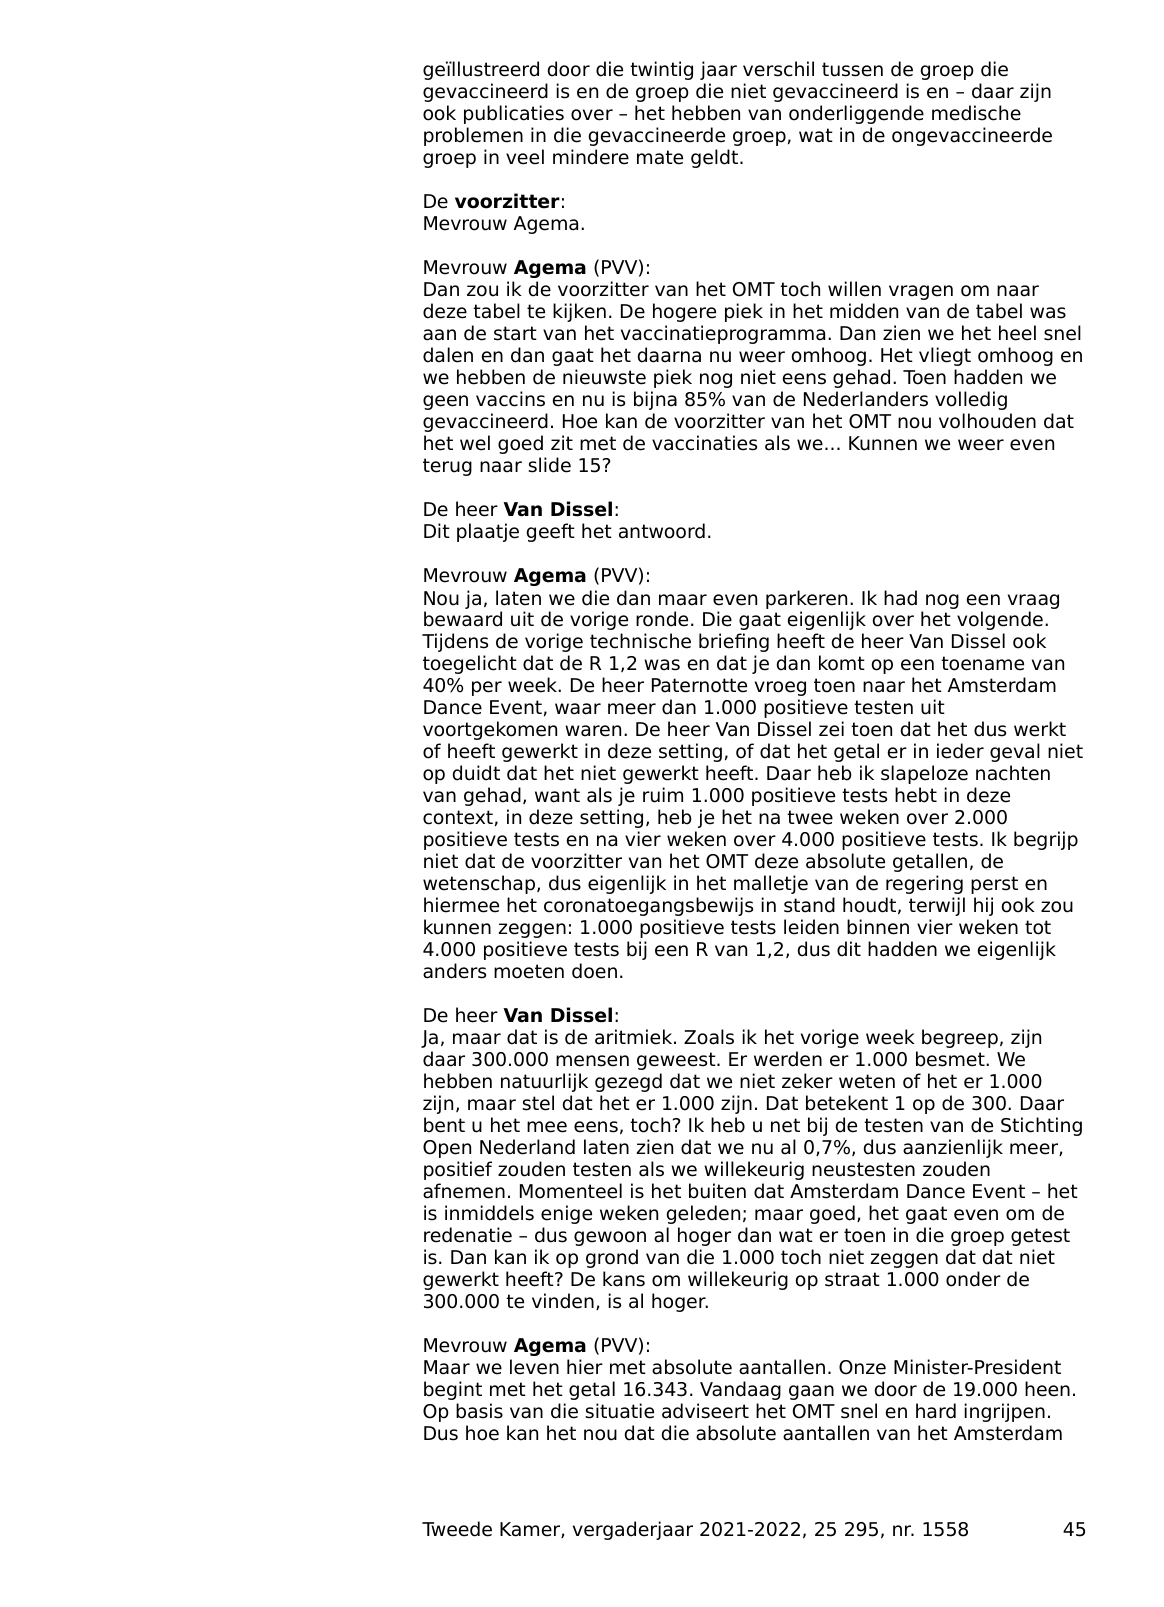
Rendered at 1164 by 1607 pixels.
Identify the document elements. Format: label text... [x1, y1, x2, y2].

text Ja, maar dat is de aritmiek. Zoals ik het vorige week begreep, zijn daar 300.000 mensen geweest. Er werden er 1.000 besmet. We hebben natuurlijk gezegd dat we niet zeker weten of het er 1.000 zijn, maar stel dat het er 1.000 zijn. Dat betekent 1 op de 300. Daar bent u het mee eens, toch? Ik heb u net bij de testen van de Stichting Open Nederland laten zien dat we nu al 0,7%, dus aanzienlijk meer, positief zouden testen als we willekeurig neustesten zouden afnemen. Momenteel is het buiten dat Amsterdam Dance Event – het is inmiddels enige weken geleden; maar goed, het gaat even om de redenatie – dus gewoon al hoger dan wat er toen in die groep getest is. Dan kan ik op grond van die 1.000 toch niet zeggen dat dat niet gewerkt heeft? De kans om willekeurig op straat 1.000 onder de 300.000 te vinden, is al hoger. [422, 1027, 1087, 1313]
text De heer Van Dissel: [422, 499, 1087, 521]
text Nou ja, laten we die dan maar even parkeren. Ik had nog een vraag bewaard uit de vorige ronde. Die gaat eigenlijk over het volgende. Tijdens de vorige technische briefing heeft de heer Van Dissel ook toegelicht dat de R 1,2 was en dat je dan komt op een toename van 40% per week. De heer Paternotte vroeg toen naar het Amsterdam Dance Event, waar meer dan 1.000 positieve testen uit voortgekomen waren. De heer Van Dissel zei toen dat het dus werkt of heeft gewerkt in deze setting, of dat het getal er in ieder geval niet op duidt dat het niet gewerkt heeft. Daar heb ik slapeloze nachten van gehad, want als je ruim 1.000 positieve tests hebt in deze context, in deze setting, heb je het na twee weken over 2.000 positieve tests en na vier weken over 4.000 positieve tests. Ik begrijp niet dat de voorzitter van het OMT deze absolute getallen, de wetenschap, dus eigenlijk in het malletje van de regering perst en hiermee het coronatoegangsbewijs in stand houdt, terwijl hij ook zou kunnen zeggen: 1.000 positieve tests leiden binnen vier weken tot 4.000 positieve tests bij een R van 1,2, dus dit hadden we eigenlijk anders moeten doen. [422, 587, 1087, 983]
text Mevrouw Agema (PVV): [422, 565, 1087, 587]
text Maar we leven hier met absolute aantallen. Onze Minister-President begint met het getal 16.343. Vandaag gaan we door de 19.000 heen. Op basis van die situatie adviseert het OMT snel en hard ingrijpen. Dus hoe kan het nou dat die absolute aantallen van het Amsterdam [422, 1357, 1087, 1445]
text geïllustreerd door die twintig jaar verschil tussen de groep die gevaccineerd is en de groep die niet gevaccineerd is en – daar zijn ook publicaties over – het hebben van onderliggende medische problemen in die gevaccineerde groep, wat in de ongevaccineerde groep in veel mindere mate geldt. [422, 59, 1087, 169]
text Dan zou ik de voorzitter van het OMT toch willen vragen om naar deze tabel te kijken. De hogere piek in het midden van de tabel was aan de start van het vaccinatieprogramma. Dan zien we het heel snel dalen en dan gaat het daarna nu weer omhoog. Het vliegt omhoog en we hebben de nieuwste piek nog niet eens gehad. Toen hadden we geen vaccins en nu is bijna 85% van de Nederlanders volledig gevaccineerd. Hoe kan de voorzitter van het OMT nou volhouden dat het wel goed zit met de vaccinaties als we... Kunnen we weer even terug naar slide 15? [422, 279, 1087, 477]
text Mevrouw Agema. [422, 213, 1087, 235]
text Mevrouw Agema (PVV): [422, 1335, 1087, 1357]
text De voorzitter: [422, 191, 1087, 213]
text De heer Van Dissel: [422, 1005, 1087, 1027]
text Mevrouw Agema (PVV): [422, 257, 1087, 279]
text Dit plaatje geeft het antwoord. [422, 521, 1087, 543]
